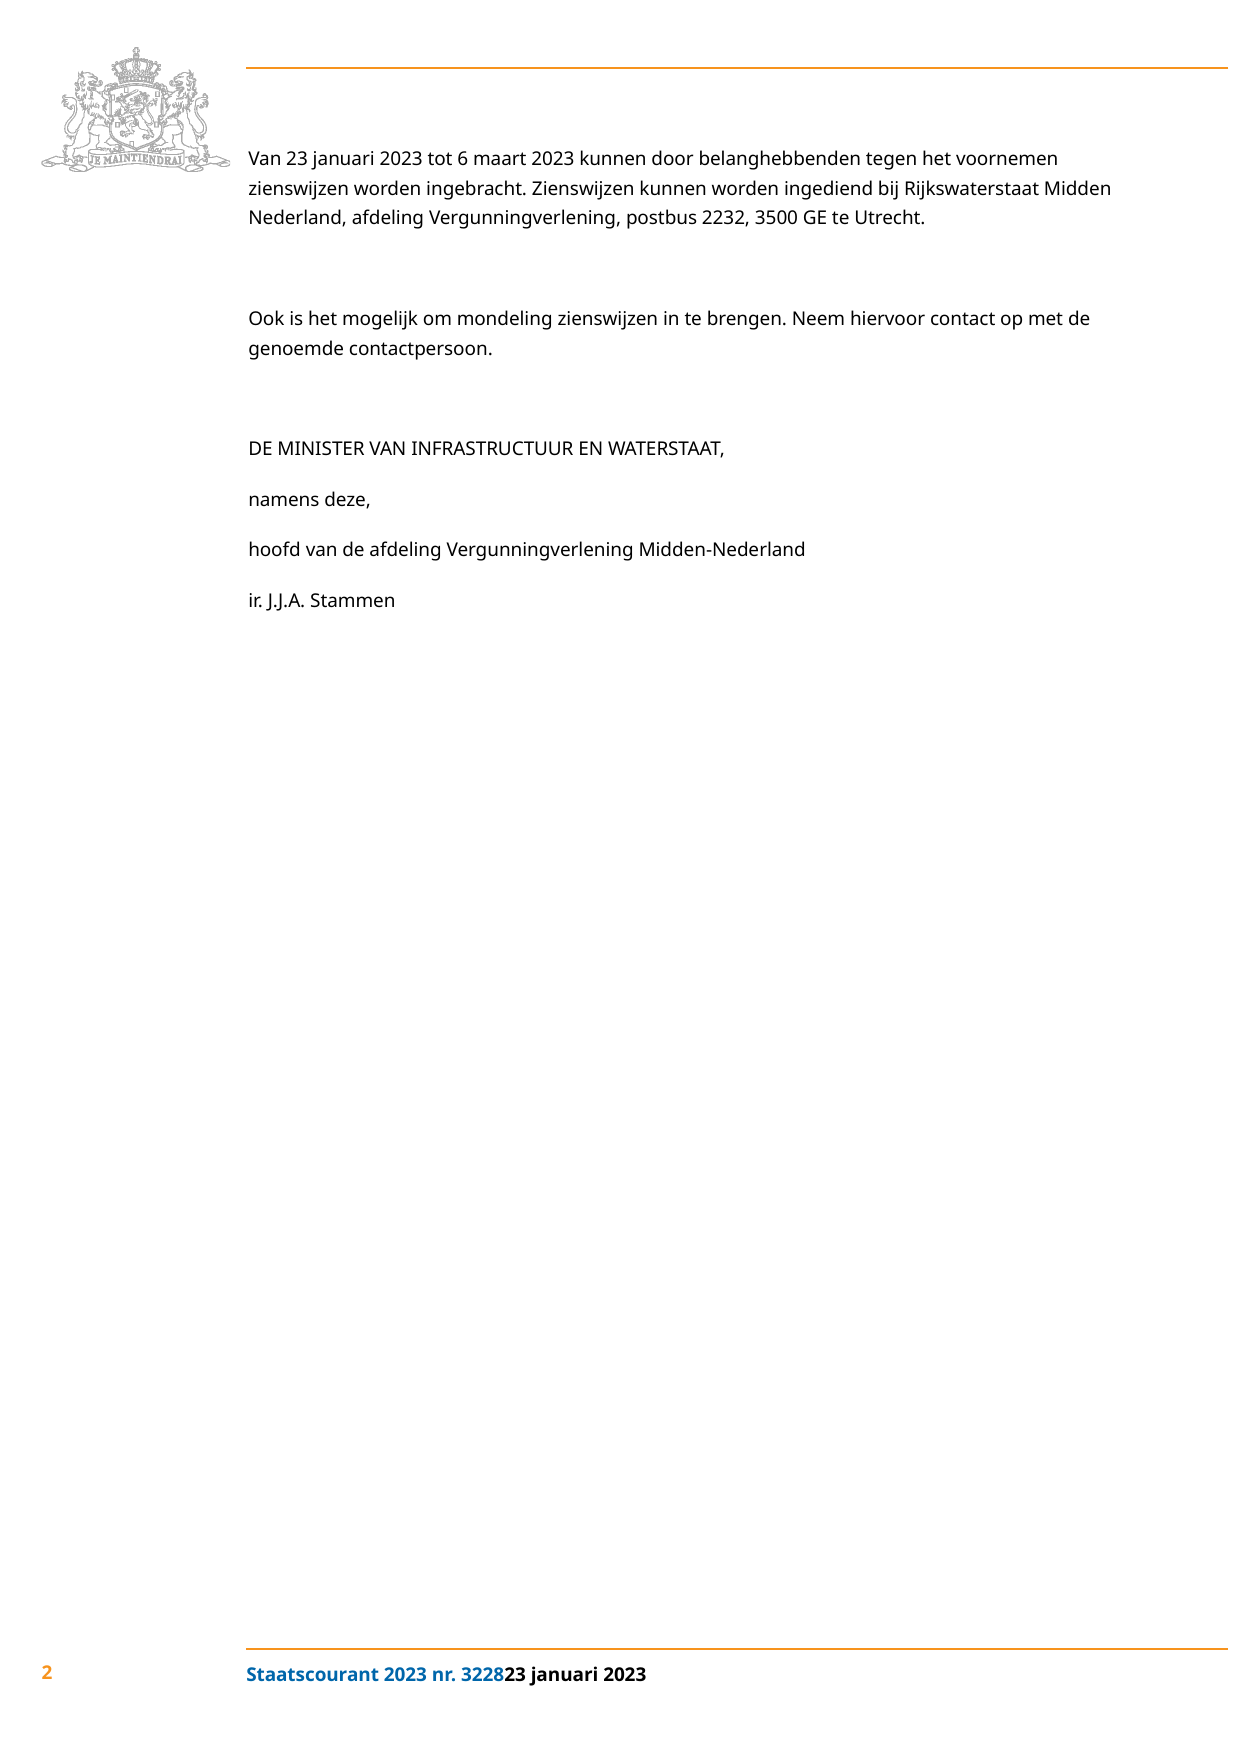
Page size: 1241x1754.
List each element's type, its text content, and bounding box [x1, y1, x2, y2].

text DE MINISTER VAN INFRASTRUCTUUR EN WATERSTAAT, [248, 436, 1152, 461]
text ir. J.J.A. Stammen [248, 587, 1152, 613]
picture [41, 47, 231, 172]
text Ook is het mogelijk om mondeling zienswijzen in te brengen. Neem hiervoor contact op met de genoemde contactpersoon. [248, 305, 1152, 361]
text namens deze, [248, 486, 1152, 512]
text hoofd van de afdeling Vergunningverlening Midden-Nederland [248, 536, 1152, 562]
text Van 23 januari 2023 tot 6 maart 2023 kunnen door belanghebbenden tegen het voornemen zienswijzen worden ingebracht. Zienswijzen kunnen worden ingediend bij Rijkswaterstaat Midden Nederland, afdeling Vergunningverlening, postbus 2232, 3500 GE te Utrecht. [248, 145, 1152, 230]
